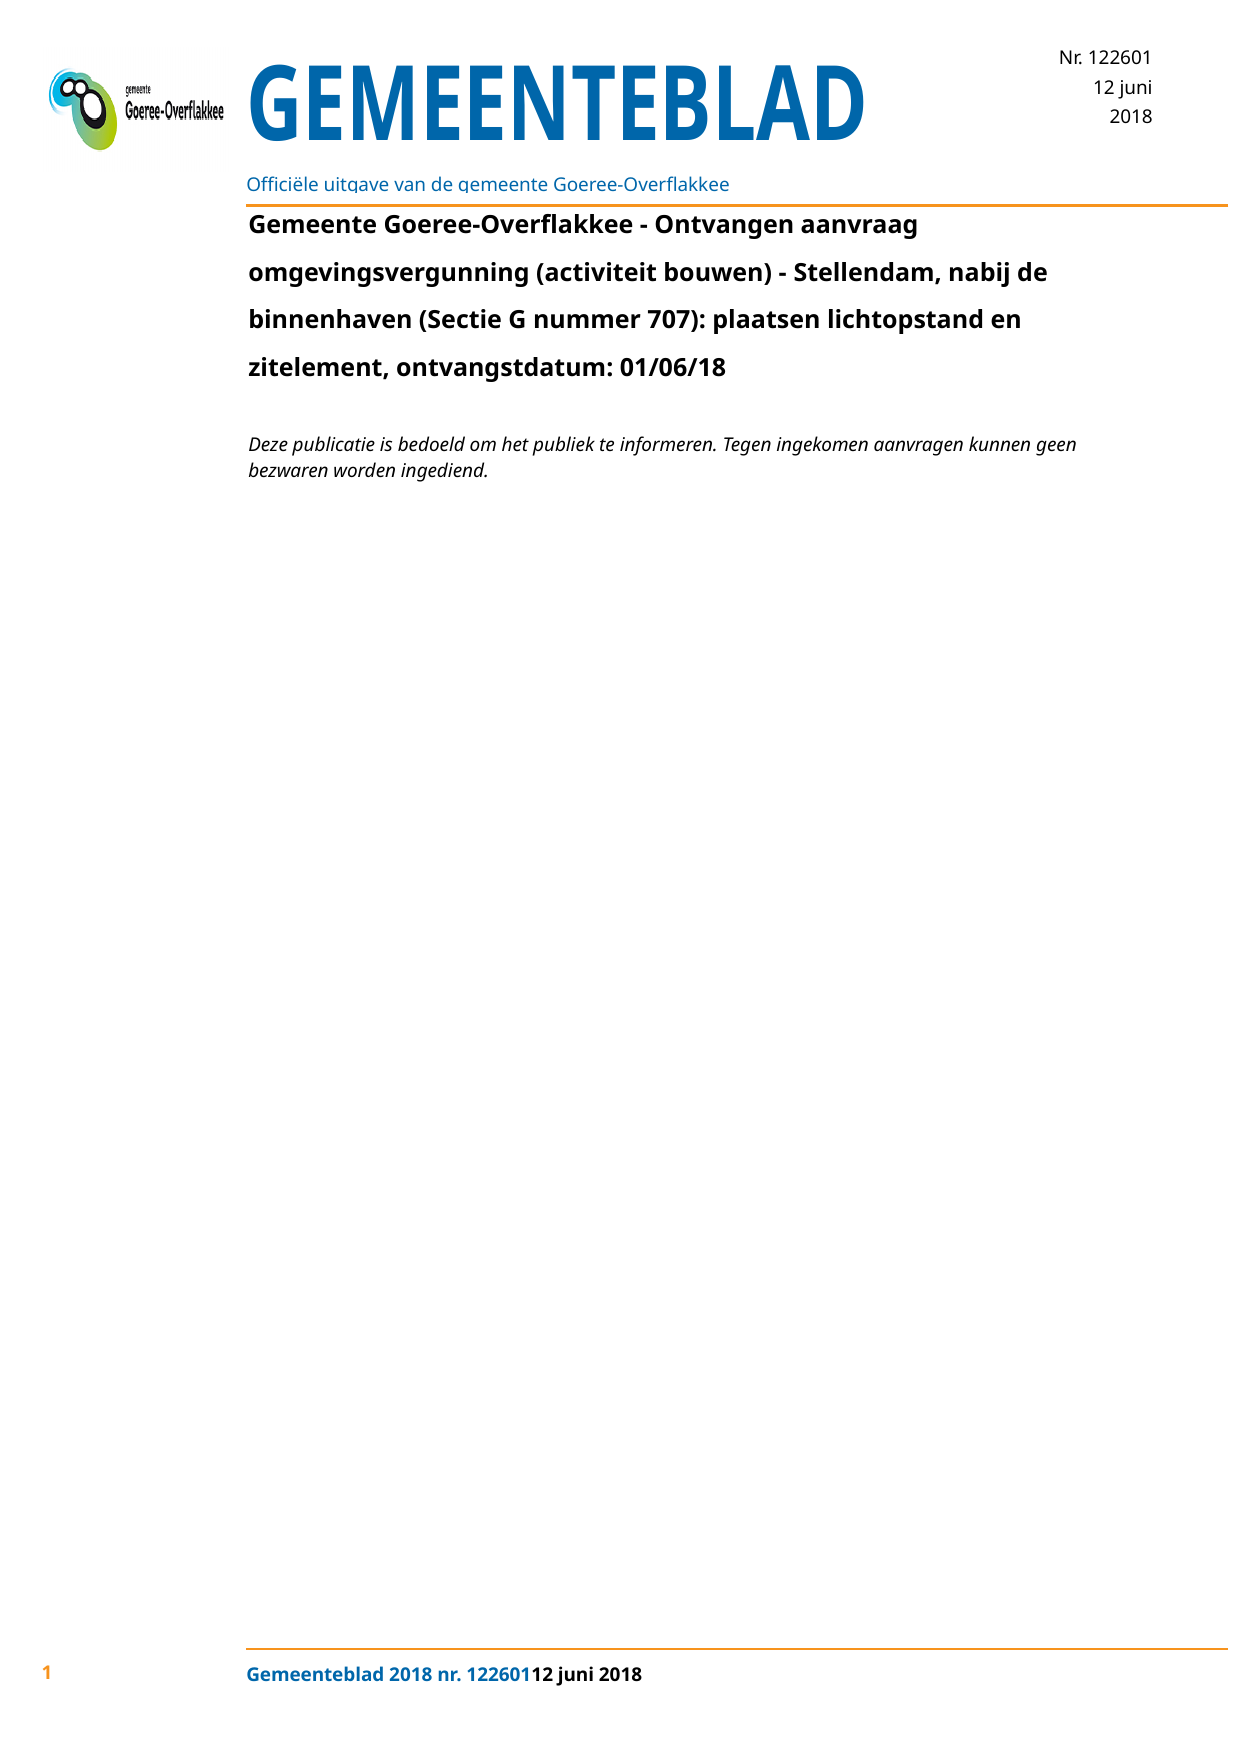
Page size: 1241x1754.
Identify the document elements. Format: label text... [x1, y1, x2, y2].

text Gemeente Goeree-Overflakkee - Ontvangen aanvraag omgevingsvergunning (activiteit bouwen) - Stellendam, nabij de binnenhaven (Sectie G nummer 707): plaatsen lichtopstand en zitelement, ontvangstdatum: 01/06/18 [248, 207, 1152, 384]
picture [41, 47, 231, 172]
text Deze publicatie is bedoeld om het publiek te informeren. Tegen ingekomen aanvragen kunnen geen bezwaren worden ingediend. [248, 431, 1152, 483]
